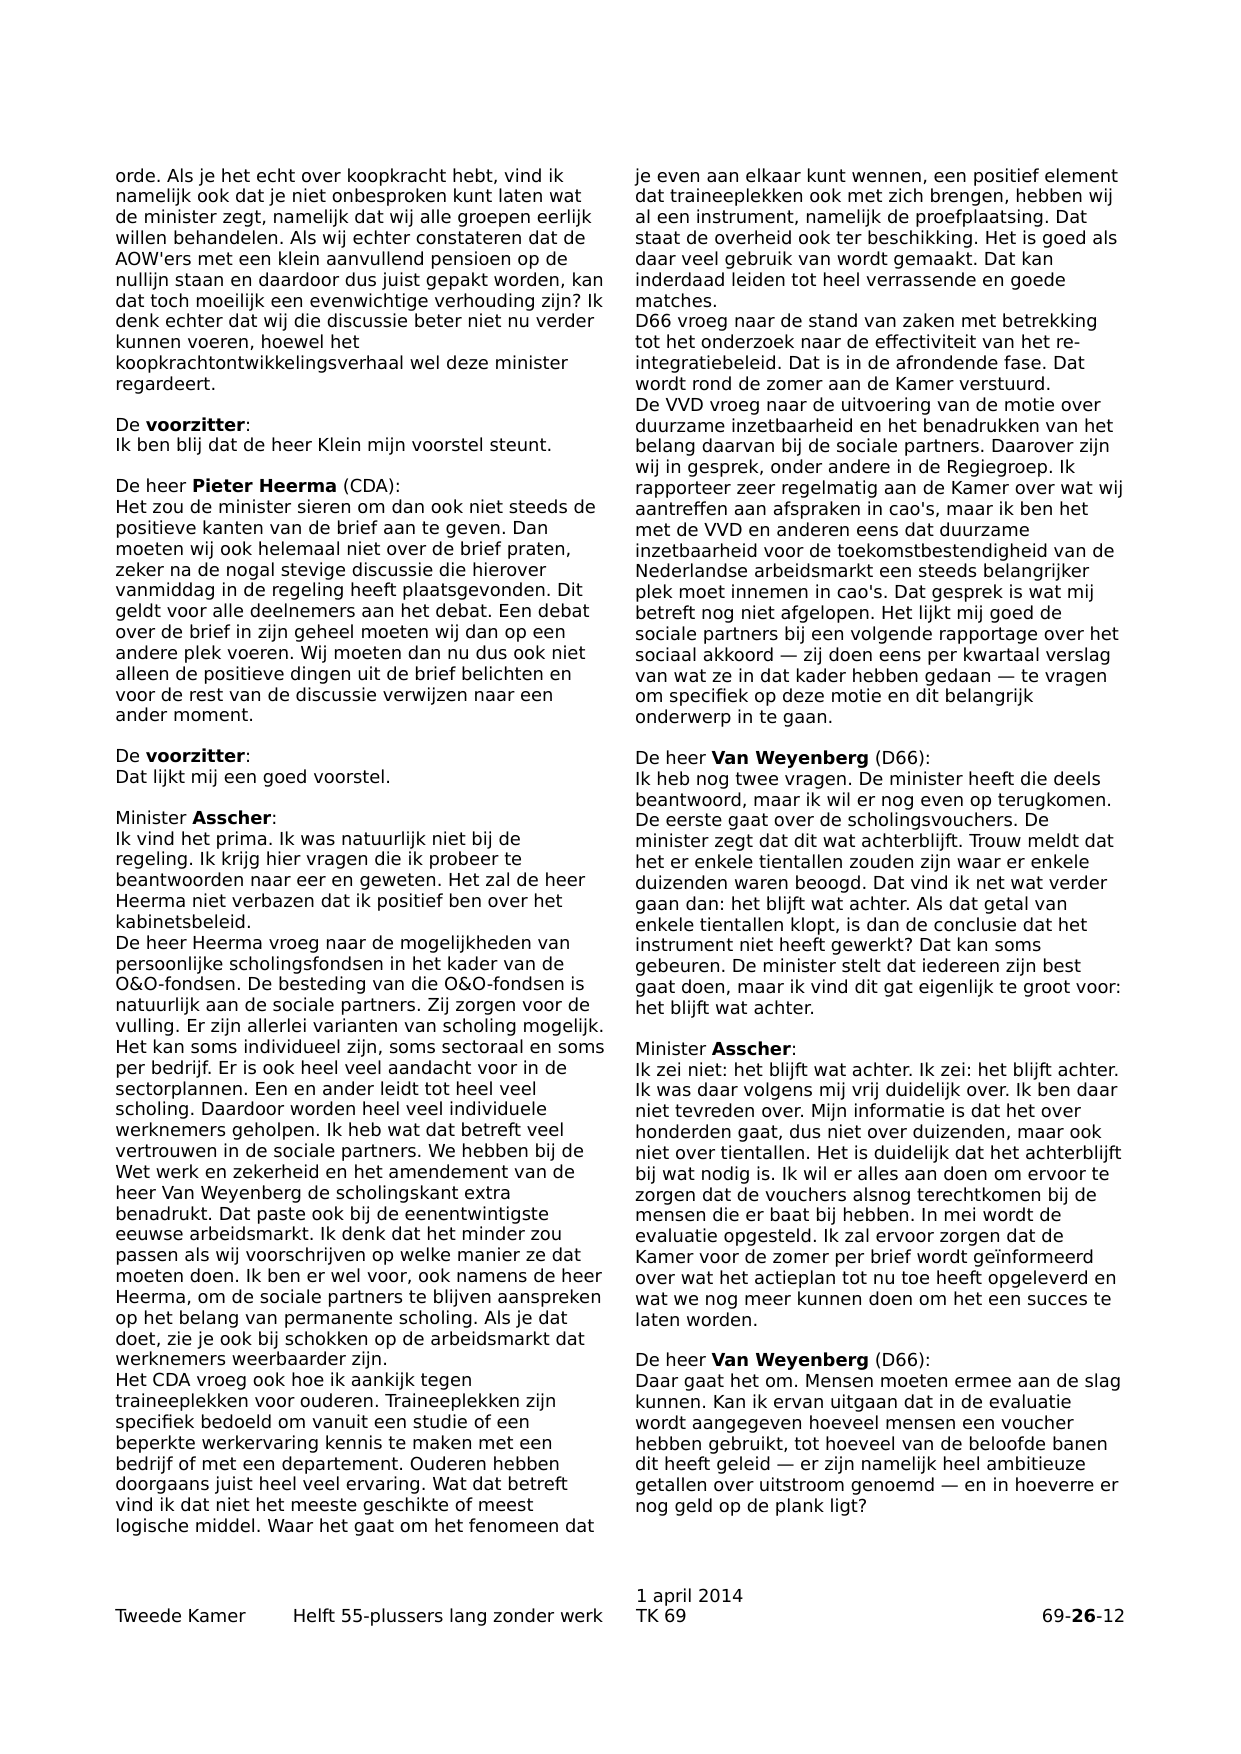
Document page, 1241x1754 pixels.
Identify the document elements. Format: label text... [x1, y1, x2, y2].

text orde. Als je het echt over koopkracht hebt, vind ik namelijk ook dat je niet onbesproken kunt laten wat de minister zegt, namelijk dat wij alle groepen eerlijk willen behandelen. Als wij echter constateren dat de AOW'ers met een klein aanvullend pensioen op de nullijn staan en daardoor dus juist gepakt worden, kan dat toch moeilijk een evenwichtige verhouding zijn? Ik denk echter dat wij die discussie beter niet nu verder kunnen voeren, hoewel het koopkrachtontwikkelingsverhaal wel deze minister regardeert. [115, 165, 605, 394]
text Minister Asscher: [635, 1038, 1125, 1059]
text De voorzitter: [115, 746, 605, 767]
text De VVD vroeg naar de uitvoering van de motie over duurzame inzetbaarheid en het benadrukken van het belang daarvan bij de sociale partners. Daarover zijn wij in gesprek, onder andere in de Regiegroep. Ik rapporteer zeer regelmatig aan de Kamer over wat wij aantreffen aan afspraken in cao's, maar ik ben het met de VVD en anderen eens dat duurzame inzetbaarheid voor de toekomstbestendigheid van de Nederlandse arbeidsmarkt een steeds belangrijker plek moet innemen in cao's. Dat gesprek is wat mij betreft nog niet afgelopen. Het lijkt mij goed de sociale partners bij een volgende rapportage over het sociaal akkoord — zij doen eens per kwartaal verslag van wat ze in dat kader hebben gedaan — te vragen om specifiek op deze motie en dit belangrijk onderwerp in te gaan. [635, 394, 1125, 728]
text De voorzitter: [115, 414, 605, 435]
text Ik heb nog twee vragen. De minister heeft die deels beantwoord, maar ik wil er nog even op terugkomen. De eerste gaat over de scholingsvouchers. De minister zegt dat dit wat achterblijft. Trouw meldt dat het er enkele tientallen zouden zijn waar er enkele duizenden waren beoogd. Dat vind ik net wat verder gaan dan: het blijft wat achter. Als dat getal van enkele tientallen klopt, is dan de conclusie dat het instrument niet heeft gewerkt? Dat kan soms gebeuren. De minister stelt dat iedereen zijn best gaat doen, maar ik vind dit gat eigenlijk te groot voor: het blijft wat achter. [635, 768, 1125, 1018]
text je even aan elkaar kunt wennen, een positief element dat traineeplekken ook met zich brengen, hebben wij al een instrument, namelijk de proefplaatsing. Dat staat de overheid ook ter beschikking. Het is goed als daar veel gebruik van wordt gemaakt. Dat kan inderdaad leiden tot heel verrassende en goede matches. [635, 165, 1125, 311]
text Daar gaat het om. Mensen moeten ermee aan de slag kunnen. Kan ik ervan uitgaan dat in de evaluatie wordt aangegeven hoeveel mensen een voucher hebben gebruikt, tot hoeveel van de beloofde banen dit heeft geleid — er zijn namelijk heel ambitieuze getallen over uitstroom genoemd — en in hoeverre er nog geld op de plank ligt? [635, 1371, 1125, 1517]
text Dat lijkt mij een goed voorstel. [115, 767, 605, 787]
text De heer Pieter Heerma (CDA): [115, 476, 605, 497]
text Ik zei niet: het blijft wat achter. Ik zei: het blijft achter. Ik was daar volgens mij vrij duidelijk over. Ik ben daar niet tevreden over. Mijn informatie is dat het over honderden gaat, dus niet over duizenden, maar ook niet over tientallen. Het is duidelijk dat het achterblijft bij wat nodig is. Ik wil er alles aan doen om ervoor te zorgen dat de vouchers alsnog terechtkomen bij de mensen die er baat bij hebben. In mei wordt de evaluatie opgesteld. Ik zal ervoor zorgen dat de Kamer voor de zomer per brief wordt geïnformeerd over wat het actieplan tot nu toe heeft opgeleverd en wat we nog meer kunnen doen om het een succes te laten worden. [635, 1059, 1125, 1330]
text Het zou de minister sieren om dan ook niet steeds de positieve kanten van de brief aan te geven. Dan moeten wij ook helemaal niet over de brief praten, zeker na de nogal stevige discussie die hierover vanmiddag in de regeling heeft plaatsgevonden. Dit geldt voor alle deelnemers aan het debat. Een debat over de brief in zijn geheel moeten wij dan op een andere plek voeren. Wij moeten dan nu dus ook niet alleen de positieve dingen uit de brief belichten en voor de rest van de discussie verwijzen naar een ander moment. [115, 497, 605, 726]
text De heer Van Weyenberg (D66): [635, 1350, 1125, 1371]
text Minister Asscher: [115, 807, 605, 828]
text Het CDA vroeg ook hoe ik aankijk tegen traineeplekken voor ouderen. Traineeplekken zijn specifiek bedoeld om vanuit een studie of een beperkte werkervaring kennis te maken met een bedrijf of met een departement. Ouderen hebben doorgaans juist heel veel ervaring. Wat dat betreft vind ik dat niet het meeste geschikte of meest logische middel. Waar het gaat om het fenomeen dat [115, 1370, 605, 1537]
text D66 vroeg naar de stand van zaken met betrekking tot het onderzoek naar de effectiviteit van het re-integratiebeleid. Dat is in de afrondende fase. Dat wordt rond de zomer aan de Kamer verstuurd. [635, 311, 1125, 394]
text Ik ben blij dat de heer Klein mijn voorstel steunt. [115, 435, 605, 456]
text De heer Heerma vroeg naar de mogelijkheden van persoonlijke scholingsfondsen in het kader van de O&O-fondsen. De besteding van die O&O-fondsen is natuurlijk aan de sociale partners. Zij zorgen voor de vulling. Er zijn allerlei varianten van scholing mogelijk. Het kan soms individueel zijn, soms sectoraal en soms per bedrijf. Er is ook heel veel aandacht voor in de sectorplannen. Een en ander leidt tot heel veel scholing. Daardoor worden heel veel individuele werknemers geholpen. Ik heb wat dat betreft veel vertrouwen in de sociale partners. We hebben bij de Wet werk en zekerheid en het amendement van de heer Van Weyenberg de scholingskant extra benadrukt. Dat paste ook bij de eenentwintigste eeuwse arbeidsmarkt. Ik denk dat het minder zou passen als wij voorschrijven op welke manier ze dat moeten doen. Ik ben er wel voor, ook namens de heer Heerma, om de sociale partners te blijven aanspreken op het belang van permanente scholing. Als je dat doet, zie je ook bij schokken op de arbeidsmarkt dat werknemers weerbaarder zijn. [115, 932, 605, 1370]
text De heer Van Weyenberg (D66): [635, 748, 1125, 768]
text Ik vind het prima. Ik was natuurlijk niet bij de regeling. Ik krijg hier vragen die ik probeer te beantwoorden naar eer en geweten. Het zal de heer Heerma niet verbazen dat ik positief ben over het kabinetsbeleid. [115, 828, 605, 932]
